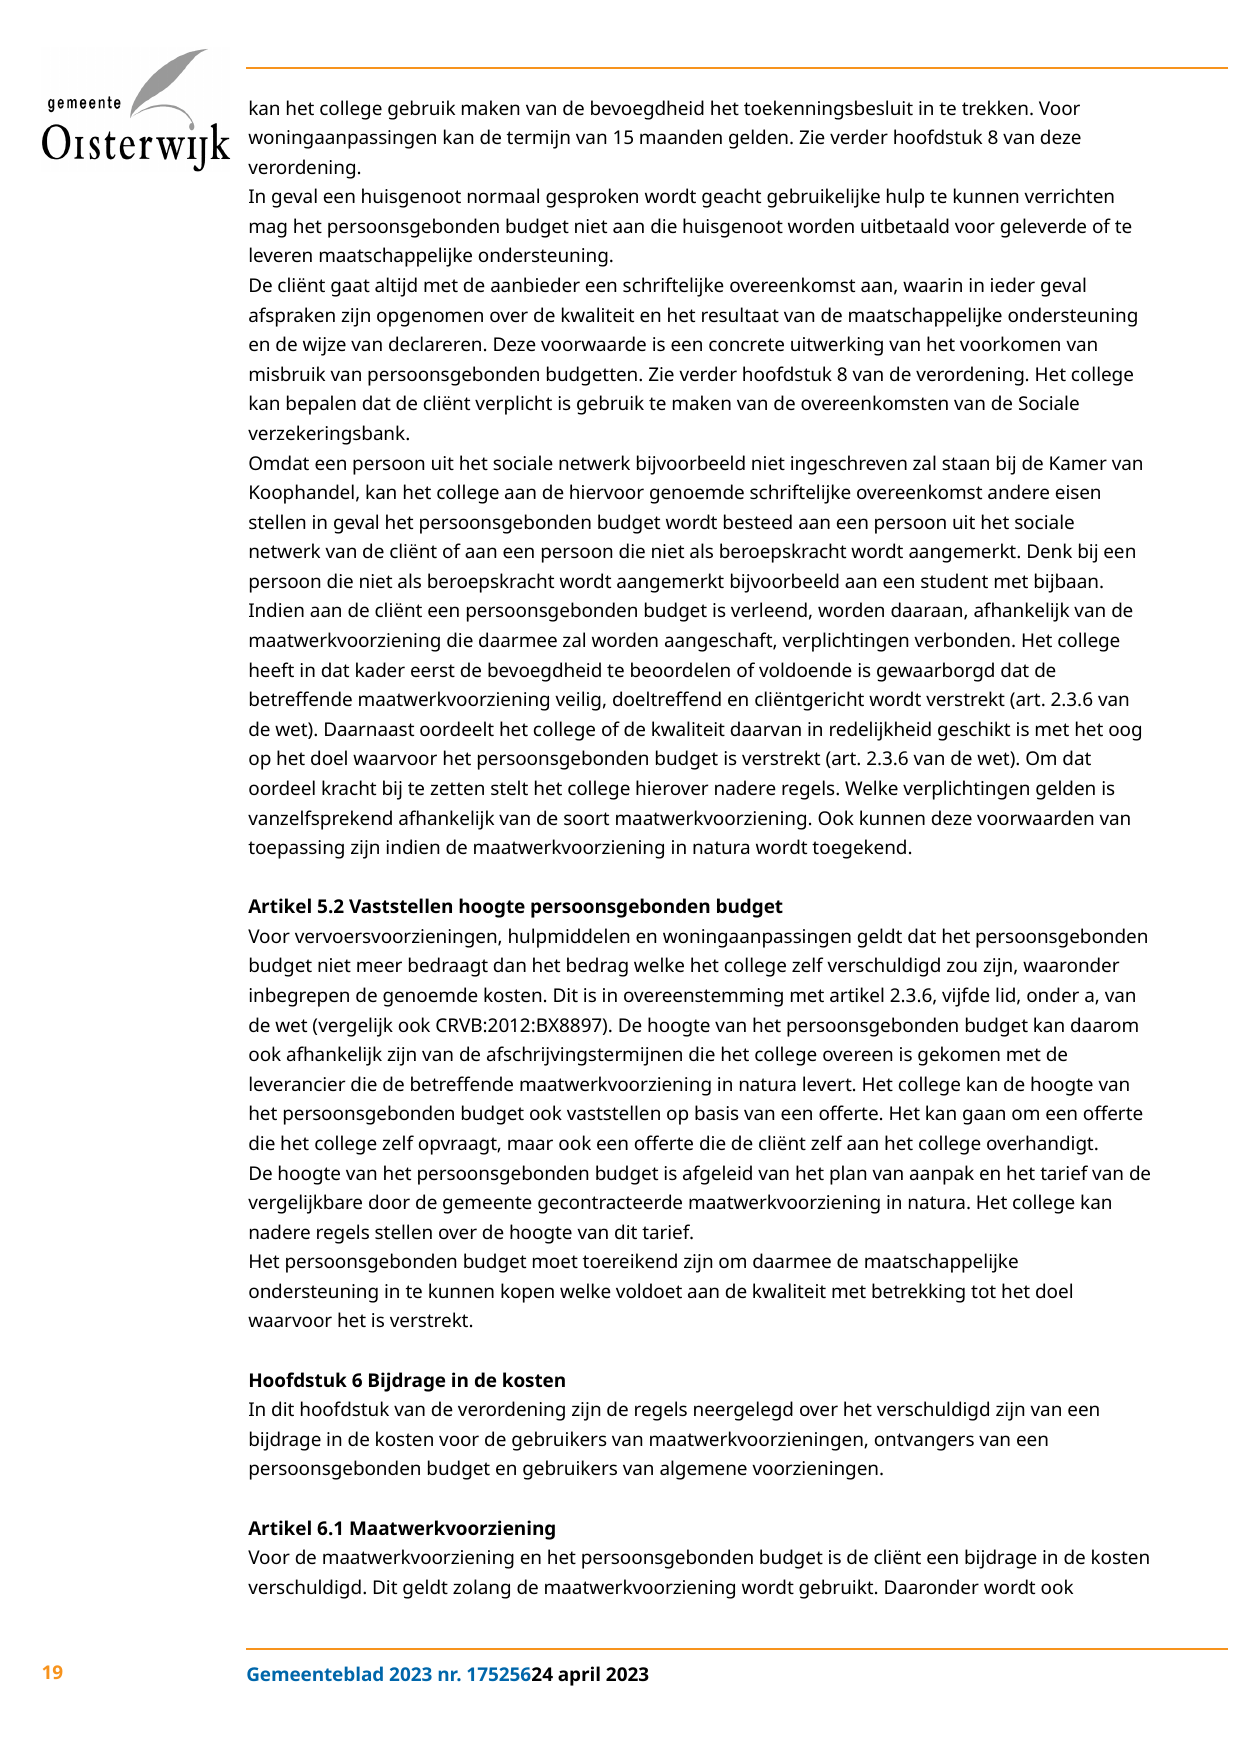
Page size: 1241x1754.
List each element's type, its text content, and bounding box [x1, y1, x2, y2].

text Omdat een persoon uit het sociale netwerk bijvoorbeeld niet ingeschreven zal staan bij de Kamer van Koophandel, kan het college aan de hiervoor genoemde schriftelijke overeenkomst andere eisen stellen in geval het persoonsgebonden budget wordt besteed aan een persoon uit het sociale netwerk van de cliënt of aan een persoon die niet als beroepskracht wordt aangemerkt. Denk bij een persoon die niet als beroepskracht wordt aangemerkt bijvoorbeeld aan een student met bijbaan. [248, 450, 1152, 594]
text In geval een huisgenoot normaal gesproken wordt geacht gebruikelijke hulp te kunnen verrichten mag het persoonsgebonden budget niet aan die huisgenoot worden uitbetaald voor geleverde of te leveren maatschappelijke ondersteuning. [248, 183, 1152, 268]
text Voor vervoersvoorzieningen, hulpmiddelen en woningaanpassingen geldt dat het persoonsgebonden budget niet meer bedraagt dan het bedrag welke het college zelf verschuldigd zou zijn, waaronder inbegrepen de genoemde kosten. Dit is in overeenstemming met artikel 2.3.6, vijfde lid, onder a, van de wet (vergelijk ook CRVB:2012:BX8897). De hoogte van het persoonsgebonden budget kan daarom ook afhankelijk zijn van de afschrijvingstermijnen die het college overeen is gekomen met de leverancier die de betreffende maatwerkvoorziening in natura levert. Het college kan de hoogte van het persoonsgebonden budget ook vaststellen op basis van een offerte. Het kan gaan om een offerte die het college zelf opvraagt, maar ook een offerte die de cliënt zelf aan het college overhandigt. [248, 923, 1152, 1156]
text Artikel 5.2 Vaststellen hoogte persoonsgebonden budget [248, 893, 1152, 919]
text Voor de maatwerkvoorziening en het persoonsgebonden budget is de cliënt een bijdrage in de kosten verschuldigd. Dit geldt zolang de maatwerkvoorziening wordt gebruikt. Daaronder wordt ook [248, 1544, 1152, 1600]
text In dit hoofdstuk van de verordening zijn de regels neergelegd over het verschuldigd zijn van een bijdrage in de kosten voor de gebruikers van maatwerkvoorzieningen, ontvangers van een persoonsgebonden budget en gebruikers van algemene voorzieningen. [248, 1396, 1152, 1481]
text De hoogte van het persoonsgebonden budget is afgeleid van het plan van aanpak en het tarief van de vergelijkbare door de gemeente gecontracteerde maatwerkvoorziening in natura. Het college kan nadere regels stellen over de hoogte van dit tarief. [248, 1160, 1152, 1245]
text Het persoonsgebonden budget moet toereikend zijn om daarmee de maatschappelijke ondersteuning in te kunnen kopen welke voldoet aan de kwaliteit met betrekking tot het doel waarvoor het is verstrekt. [248, 1248, 1152, 1333]
text Hoofdstuk 6 Bijdrage in de kosten [248, 1367, 1152, 1393]
text De cliënt gaat altijd met de aanbieder een schriftelijke overeenkomst aan, waarin in ieder geval afspraken zijn opgenomen over de kwaliteit en het resultaat van de maatschappelijke ondersteuning en de wijze van declareren. Deze voorwaarde is een concrete uitwerking van het voorkomen van misbruik van persoonsgebonden budgetten. Zie verder hoofdstuk 8 van de verordening. Het college kan bepalen dat de cliënt verplicht is gebruik te maken van de overeenkomsten van de Sociale verzekeringsbank. [248, 272, 1152, 446]
text kan het college gebruik maken van de bevoegdheid het toekenningsbesluit in te trekken. Voor woningaanpassingen kan de termijn van 15 maanden gelden. Zie verder hoofdstuk 8 van deze verordening. [248, 95, 1152, 180]
text Indien aan de cliënt een persoonsgebonden budget is verleend, worden daaraan, afhankelijk van de maatwerkvoorziening die daarmee zal worden aangeschaft, verplichtingen verbonden. Het college heeft in dat kader eerst de bevoegdheid te beoordelen of voldoende is gewaarborgd dat de betreffende maatwerkvoorziening veilig, doeltreffend en cliëntgericht wordt verstrekt (art. 2.3.6 van de wet). Daarnaast oordeelt het college of de kwaliteit daarvan in redelijkheid geschikt is met het oog op het doel waarvoor het persoonsgebonden budget is verstrekt (art. 2.3.6 van de wet). Om dat oordeel kracht bij te zetten stelt het college hierover nadere regels. Welke verplichtingen gelden is vanzelfsprekend afhankelijk van de soort maatwerkvoorziening. Ook kunnen deze voorwaarden van toepassing zijn indien de maatwerkvoorziening in natura wordt toegekend. [248, 598, 1152, 860]
picture [41, 47, 231, 172]
text Artikel 6.1 Maatwerkvoorziening [248, 1515, 1152, 1541]
